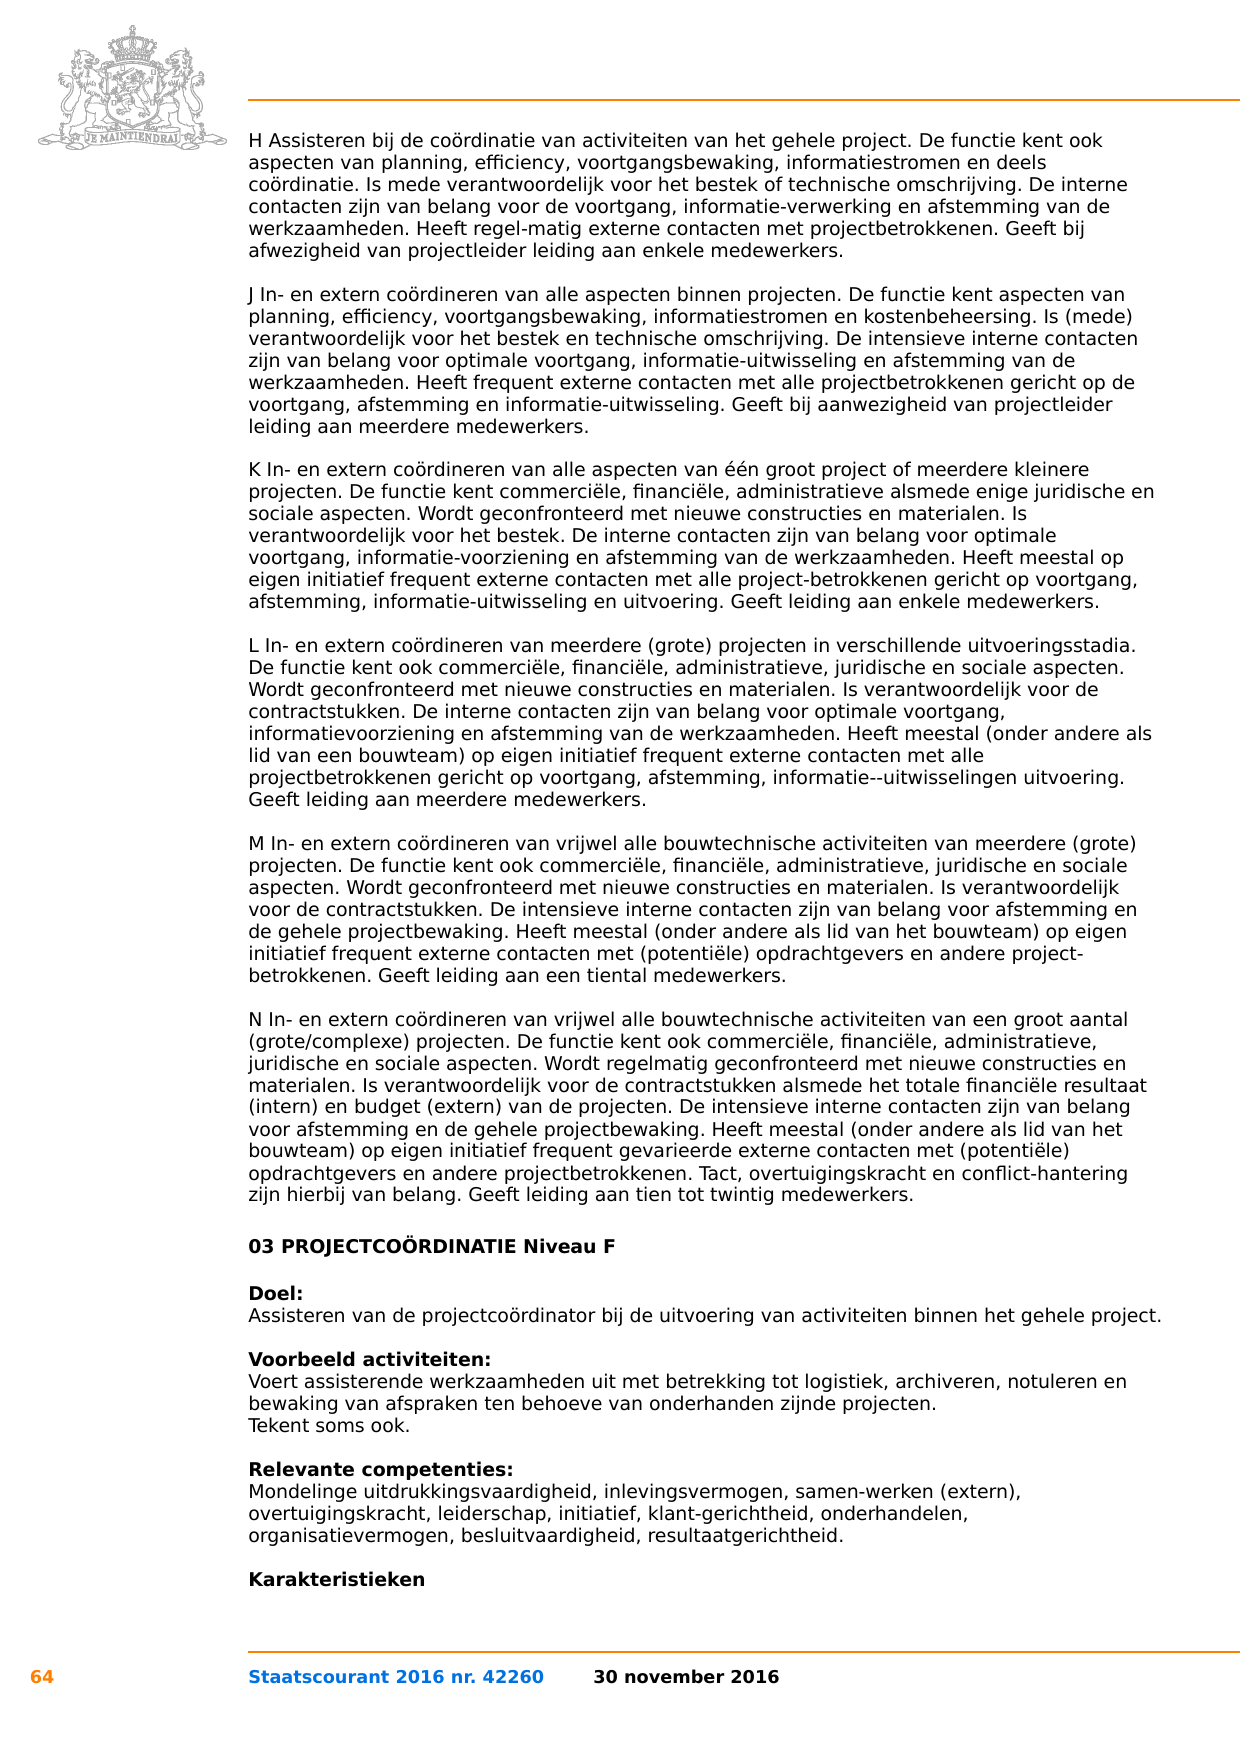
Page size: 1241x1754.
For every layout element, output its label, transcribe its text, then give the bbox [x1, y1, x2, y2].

text Mondelinge uitdrukkingsvaardigheid, inlevingsvermogen, samen-werken (extern), overtuigingskracht, leiderschap, initiatief, klant-gerichtheid, onderhandelen, organisatievermogen, besluitvaardigheid, resultaatgerichtheid. [248, 1481, 1163, 1547]
text J In- en extern coördineren van alle aspecten binnen projecten. De functie kent aspecten van planning, efficiency, voortgangsbewaking, informatiestromen en kostenbeheersing. Is (mede) verantwoordelijk voor het bestek en technische omschrijving. De intensieve interne contacten zijn van belang voor optimale voortgang, informatie-uitwisseling en afstemming van de werkzaamheden. Heeft frequent externe contacten met alle projectbetrokkenen gericht op de voortgang, afstemming en informatie-uitwisseling. Geeft bij aanwezigheid van projectleider leiding aan meerdere medewerkers. [248, 284, 1163, 437]
text Tekent soms ook. [248, 1415, 1163, 1437]
text K In- en extern coördineren van alle aspecten van één groot project of meerdere kleinere projecten. De functie kent commerciële, financiële, administratieve alsmede enige juridische en sociale aspecten. Wordt geconfronteerd met nieuwe constructies en materialen. Is verantwoordelijk voor het bestek. De interne contacten zijn van belang voor optimale voortgang, informatie-voorziening en afstemming van de werkzaamheden. Heeft meestal op eigen initiatief frequent externe contacten met alle project-betrokkenen gericht op voortgang, afstemming, informatie-uitwisseling en uitvoering. Geeft leiding aan enkele medewerkers. [248, 459, 1163, 613]
text H Assisteren bij de coördinatie van activiteiten van het gehele project. De functie kent ook aspecten van planning, efficiency, voortgangsbewaking, informatiestromen en deels coördinatie. Is mede verantwoordelijk voor het bestek of technische omschrijving. De interne contacten zijn van belang voor de voortgang, informatie-verwerking en afstemming van de werkzaamheden. Heeft regel-matig externe contacten met projectbetrokkenen. Geeft bij afwezigheid van projectleider leiding aan enkele medewerkers. [248, 130, 1163, 262]
text N In- en extern coördineren van vrijwel alle bouwtechnische activiteiten van een groot aantal (grote/complexe) projecten. De functie kent ook commerciële, financiële, administratieve, juridische en sociale aspecten. Wordt regelmatig geconfronteerd met nieuwe constructies en materialen. Is verantwoordelijk voor de contractstukken alsmede het totale financiële resultaat (intern) en budget (extern) van de projecten. De intensieve interne contacten zijn van belang voor afstemming en de gehele projectbewaking. Heeft meestal (onder andere als lid van het bouwteam) op eigen initiatief frequent gevarieerde externe contacten met (potentiële) opdrachtgevers en andere projectbetrokkenen. Tact, overtuigingskracht en conflict-hantering zijn hierbij van belang. Geeft leiding aan tien tot twintig medewerkers. [248, 1008, 1163, 1206]
text Karakteristieken [248, 1569, 1163, 1591]
text L In- en extern coördineren van meerdere (grote) projecten in verschillende uitvoeringsstadia. De functie kent ook commerciële, financiële, administratieve, juridische en sociale aspecten. Wordt geconfronteerd met nieuwe constructies en materialen. Is verantwoordelijk voor de contractstukken. De interne contacten zijn van belang voor optimale voortgang, informatievoorziening en afstemming van de werkzaamheden. Heeft meestal (onder andere als lid van een bouwteam) op eigen initiatief frequent externe contacten met alle projectbetrokkenen gericht op voortgang, afstemming, informatie--uitwisselingen uitvoering. Geeft leiding aan meerdere medewerkers. [248, 635, 1163, 811]
text M In- en extern coördineren van vrijwel alle bouwtechnische activiteiten van meerdere (grote) projecten. De functie kent ook commerciële, financiële, administratieve, juridische en sociale aspecten. Wordt geconfronteerd met nieuwe constructies en materialen. Is verantwoordelijk voor de contractstukken. De intensieve interne contacten zijn van belang voor afstemming en de gehele projectbewaking. Heeft meestal (onder andere als lid van het bouwteam) op eigen initiatief frequent externe contacten met (potentiële) opdrachtgevers en andere project-betrokkenen. Geeft leiding aan een tiental medewerkers. [248, 833, 1163, 987]
picture [38, 25, 227, 150]
text Voorbeeld activiteiten: [248, 1349, 1163, 1371]
text Assisteren van de projectcoördinator bij de uitvoering van activiteiten binnen het gehele project. [248, 1305, 1163, 1327]
text Doel: [248, 1283, 1163, 1305]
subtitle 03 PROJECTCOÖRDINATIE Niveau F [248, 1236, 1163, 1258]
text Relevante competenties: [248, 1459, 1163, 1481]
text Voert assisterende werkzaamheden uit met betrekking tot logistiek, archiveren, notuleren en bewaking van afspraken ten behoeve van onderhanden zijnde projecten. [248, 1371, 1163, 1415]
